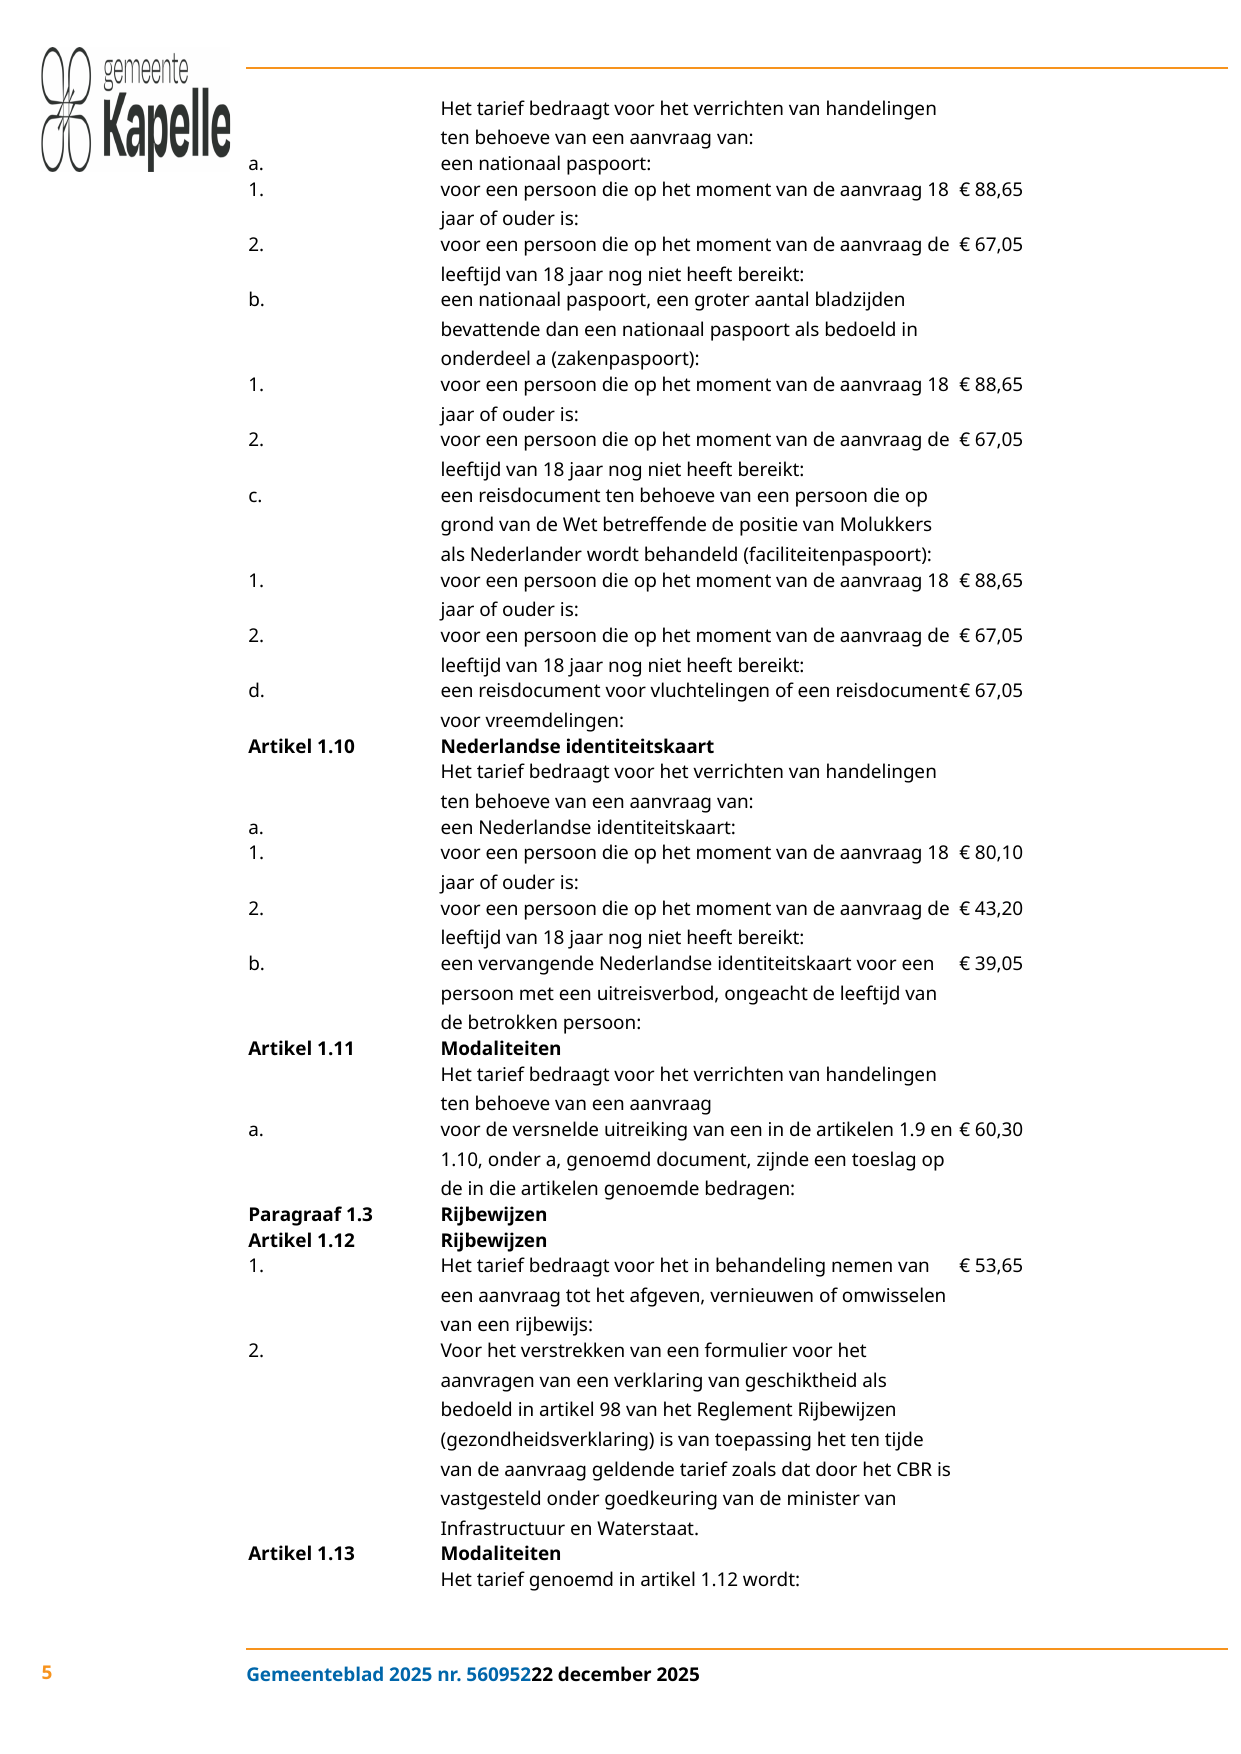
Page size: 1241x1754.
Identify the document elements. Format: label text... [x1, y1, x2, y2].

table_cell voor de versnelde uitreiking van een in de artikelen 1.9 en 1.10, onder a, genoemd document, zijnde een toeslag op de in die artikelen genoemde bedragen: [440, 1116, 959, 1201]
table_cell 1. [248, 840, 440, 895]
table_cell Artikel 1.11 [248, 1035, 440, 1061]
table_cell € 60,30 [959, 1116, 1152, 1201]
table_cell b. [248, 950, 440, 1035]
table_cell € 67,05 [959, 427, 1152, 482]
table_cell [248, 1566, 440, 1592]
table_cell Nederlandse identiteitskaart [440, 733, 959, 758]
table_cell voor een persoon die op het moment van de aanvraag de leeftijd van 18 jaar nog niet heeft bereikt: [440, 895, 959, 950]
table_cell € 67,05 [959, 678, 1152, 733]
table_cell b. [248, 286, 440, 371]
table_cell Artikel 1.10 [248, 733, 440, 758]
table_cell voor een persoon die op het moment van de aanvraag de leeftijd van 18 jaar nog niet heeft bereikt: [440, 622, 959, 677]
table_cell Modaliteiten [440, 1035, 959, 1061]
table_cell Het tarief bedraagt voor het verrichten van handelingen ten behoeve van een aanvraag van: [440, 95, 959, 150]
table_cell voor een persoon die op het moment van de aanvraag 18 jaar of ouder is: [440, 371, 959, 427]
table_cell 1. [248, 1253, 440, 1337]
table_cell 1. [248, 567, 440, 622]
table_cell [959, 1227, 1152, 1252]
table_cell voor een persoon die op het moment van de aanvraag 18 jaar of ouder is: [440, 176, 959, 231]
table_cell een vervangende Nederlandse identiteitskaart voor een persoon met een uitreisverbod, ongeacht de leeftijd van de betrokken persoon: [440, 950, 959, 1035]
table_cell [959, 733, 1152, 758]
table_cell [959, 95, 1152, 150]
table_cell c. [248, 482, 440, 567]
table_cell € 53,65 [959, 1253, 1152, 1337]
table_cell een nationaal paspoort: [440, 150, 959, 176]
table_cell [248, 1061, 440, 1116]
table_cell [959, 814, 1152, 839]
table_cell een Nederlandse identiteitskaart: [440, 814, 959, 839]
table_cell 1. [248, 176, 440, 231]
table_cell € 39,05 [959, 950, 1152, 1035]
table_cell 2. [248, 427, 440, 482]
table_cell € 80,10 [959, 840, 1152, 895]
table_cell [959, 482, 1152, 567]
table_cell [959, 1201, 1152, 1227]
table_cell [959, 1541, 1152, 1566]
table_cell voor een persoon die op het moment van de aanvraag de leeftijd van 18 jaar nog niet heeft bereikt: [440, 231, 959, 286]
table_cell Artikel 1.12 [248, 1227, 440, 1252]
table_cell Rijbewijzen [440, 1201, 959, 1227]
table_cell [959, 286, 1152, 371]
table_cell voor een persoon die op het moment van de aanvraag 18 jaar of ouder is: [440, 567, 959, 622]
table_cell Voor het verstrekken van een formulier voor het aanvragen van een verklaring van geschiktheid als bedoeld in artikel 98 van het Reglement Rijbewijzen (gezondheidsverklaring) is van toepassing het ten tijde van de aanvraag geldende tarief zoals dat door het CBR is vastgesteld onder goedkeuring van de minister van Infrastructuur en Waterstaat. [440, 1338, 959, 1541]
table_cell [959, 1566, 1152, 1592]
table_cell [959, 150, 1152, 176]
table_cell voor een persoon die op het moment van de aanvraag 18 jaar of ouder is: [440, 840, 959, 895]
table_cell a. [248, 1116, 440, 1201]
table_cell een nationaal paspoort, een groter aantal bladzijden bevattende dan een nationaal paspoort als bedoeld in onderdeel a (zakenpaspoort): [440, 286, 959, 371]
table_cell Het tarief bedraagt voor het in behandeling nemen van een aanvraag tot het afgeven, vernieuwen of omwisselen van een rijbewijs: [440, 1253, 959, 1337]
table_cell € 88,65 [959, 371, 1152, 427]
table_cell [959, 759, 1152, 814]
table_cell [959, 1061, 1152, 1116]
table_cell Rijbewijzen [440, 1227, 959, 1252]
table_cell a. [248, 814, 440, 839]
table_cell [959, 1035, 1152, 1061]
picture [41, 47, 231, 172]
table_cell € 67,05 [959, 622, 1152, 677]
table_cell € 88,65 [959, 567, 1152, 622]
table_cell Het tarief bedraagt voor het verrichten van handelingen ten behoeve van een aanvraag van: [440, 759, 959, 814]
table_cell [248, 759, 440, 814]
table_cell Het tarief bedraagt voor het verrichten van handelingen ten behoeve van een aanvraag [440, 1061, 959, 1116]
table_cell a. [248, 150, 440, 176]
table_cell d. [248, 678, 440, 733]
table_cell Modaliteiten [440, 1541, 959, 1566]
table_cell € 88,65 [959, 176, 1152, 231]
table_cell [248, 95, 440, 150]
table_cell 2. [248, 1338, 440, 1541]
table_cell 2. [248, 231, 440, 286]
table_cell 1. [248, 371, 440, 427]
table_cell voor een persoon die op het moment van de aanvraag de leeftijd van 18 jaar nog niet heeft bereikt: [440, 427, 959, 482]
table_cell Paragraaf 1.3 [248, 1201, 440, 1227]
table_cell een reisdocument ten behoeve van een persoon die op grond van de Wet betreffende de positie van Molukkers als Nederlander wordt behandeld (faciliteitenpaspoort): [440, 482, 959, 567]
table_cell een reisdocument voor vluchtelingen of een reisdocument voor vreemdelingen: [440, 678, 959, 733]
table_cell 2. [248, 895, 440, 950]
table_cell 2. [248, 622, 440, 677]
table_cell Artikel 1.13 [248, 1541, 440, 1566]
table_cell Het tarief genoemd in artikel 1.12 wordt: [440, 1566, 959, 1592]
table_cell € 43,20 [959, 895, 1152, 950]
table_cell [959, 1338, 1152, 1541]
table_cell € 67,05 [959, 231, 1152, 286]
